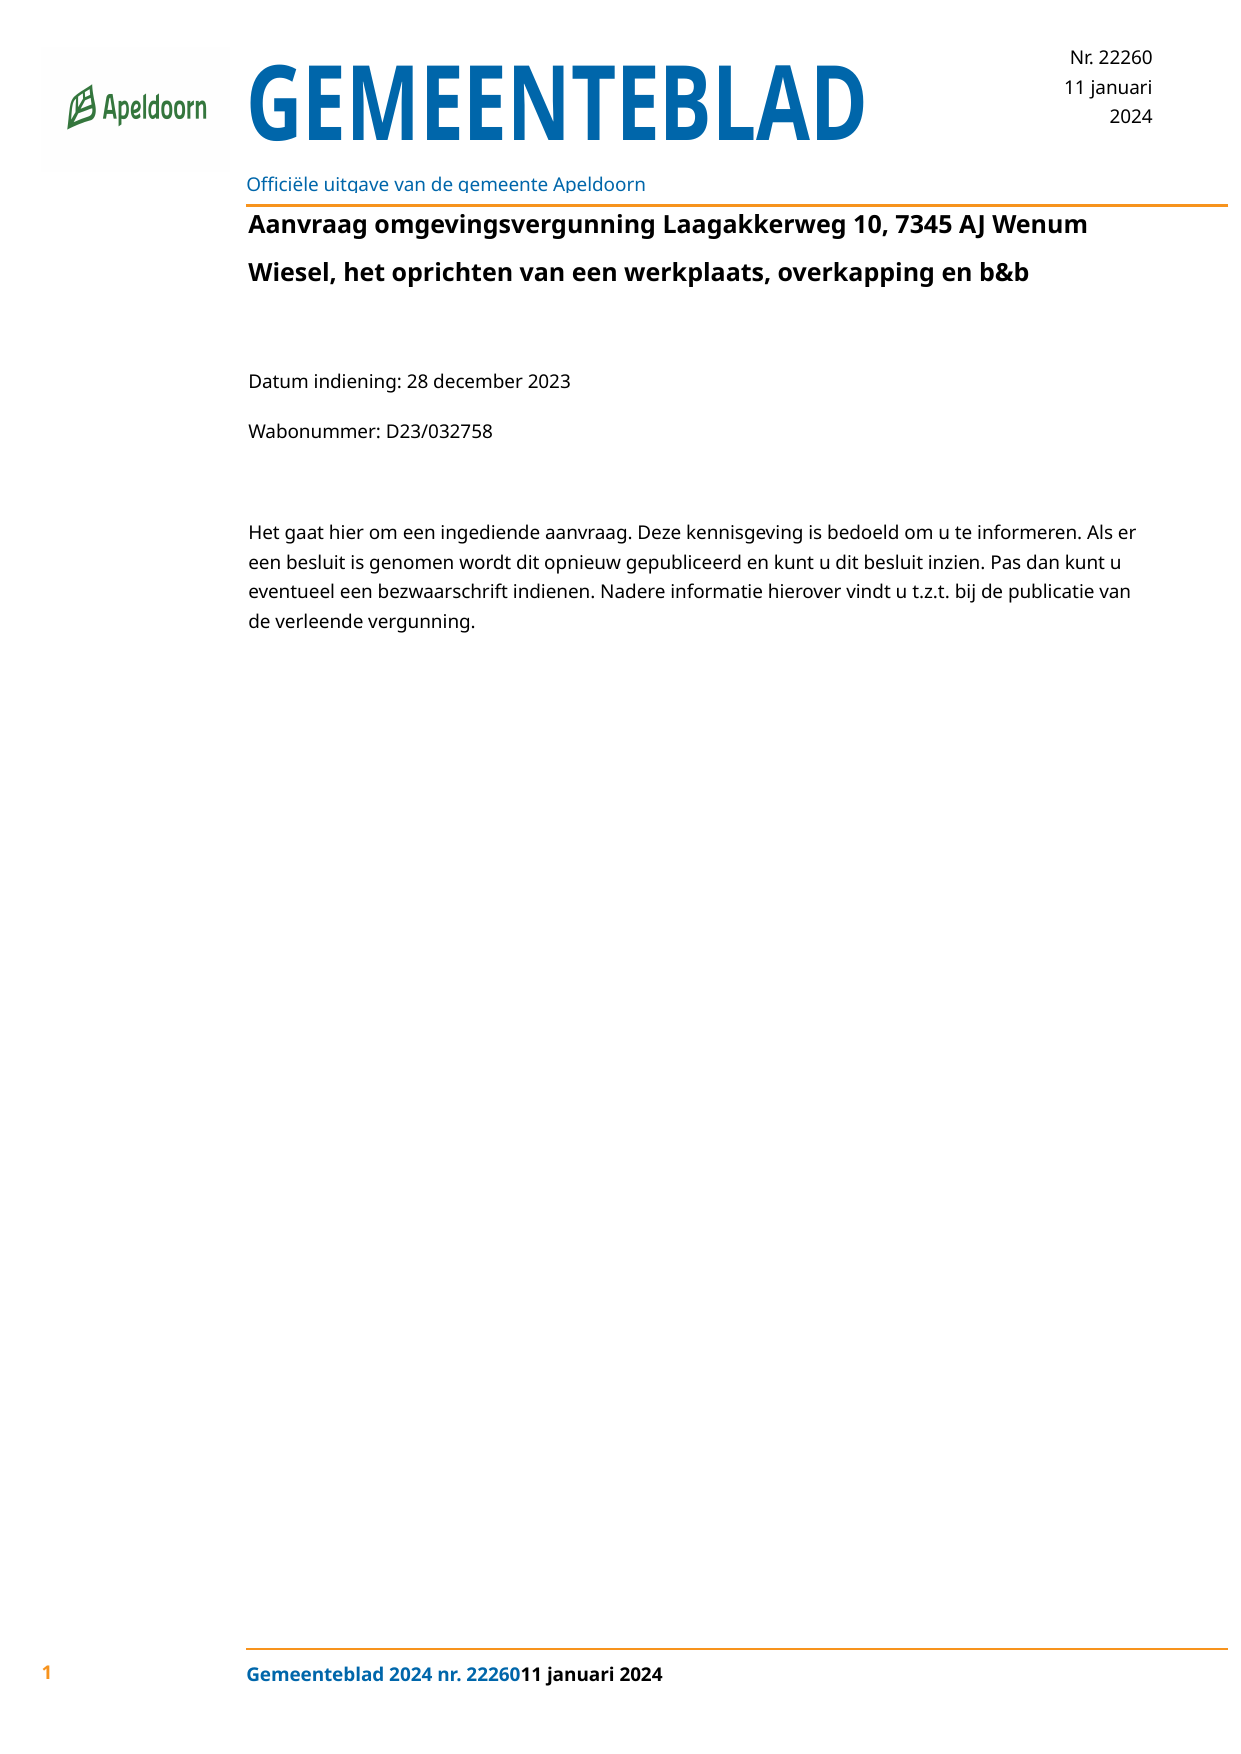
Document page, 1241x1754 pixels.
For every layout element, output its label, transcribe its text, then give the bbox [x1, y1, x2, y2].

text Aanvraag omgevingsvergunning Laagakkerweg 10, 7345 AJ Wenum Wiesel, het oprichten van een werkplaats, overkapping en b&b [248, 207, 1152, 288]
text Wabonummer: D23/032758 [248, 419, 1152, 444]
picture [41, 47, 231, 172]
text Datum indiening: 28 december 2023 [248, 368, 1152, 394]
text Het gaat hier om een ingediende aanvraag. Deze kennisgeving is bedoeld om u te informeren. Als er een besluit is genomen wordt dit opnieuw gepubliceerd en kunt u dit besluit inzien. Pas dan kunt u eventueel een bezwaarschrift indienen. Nadere informatie hierover vindt u t.z.t. bij de publicatie van de verleende vergunning. [248, 519, 1152, 634]
